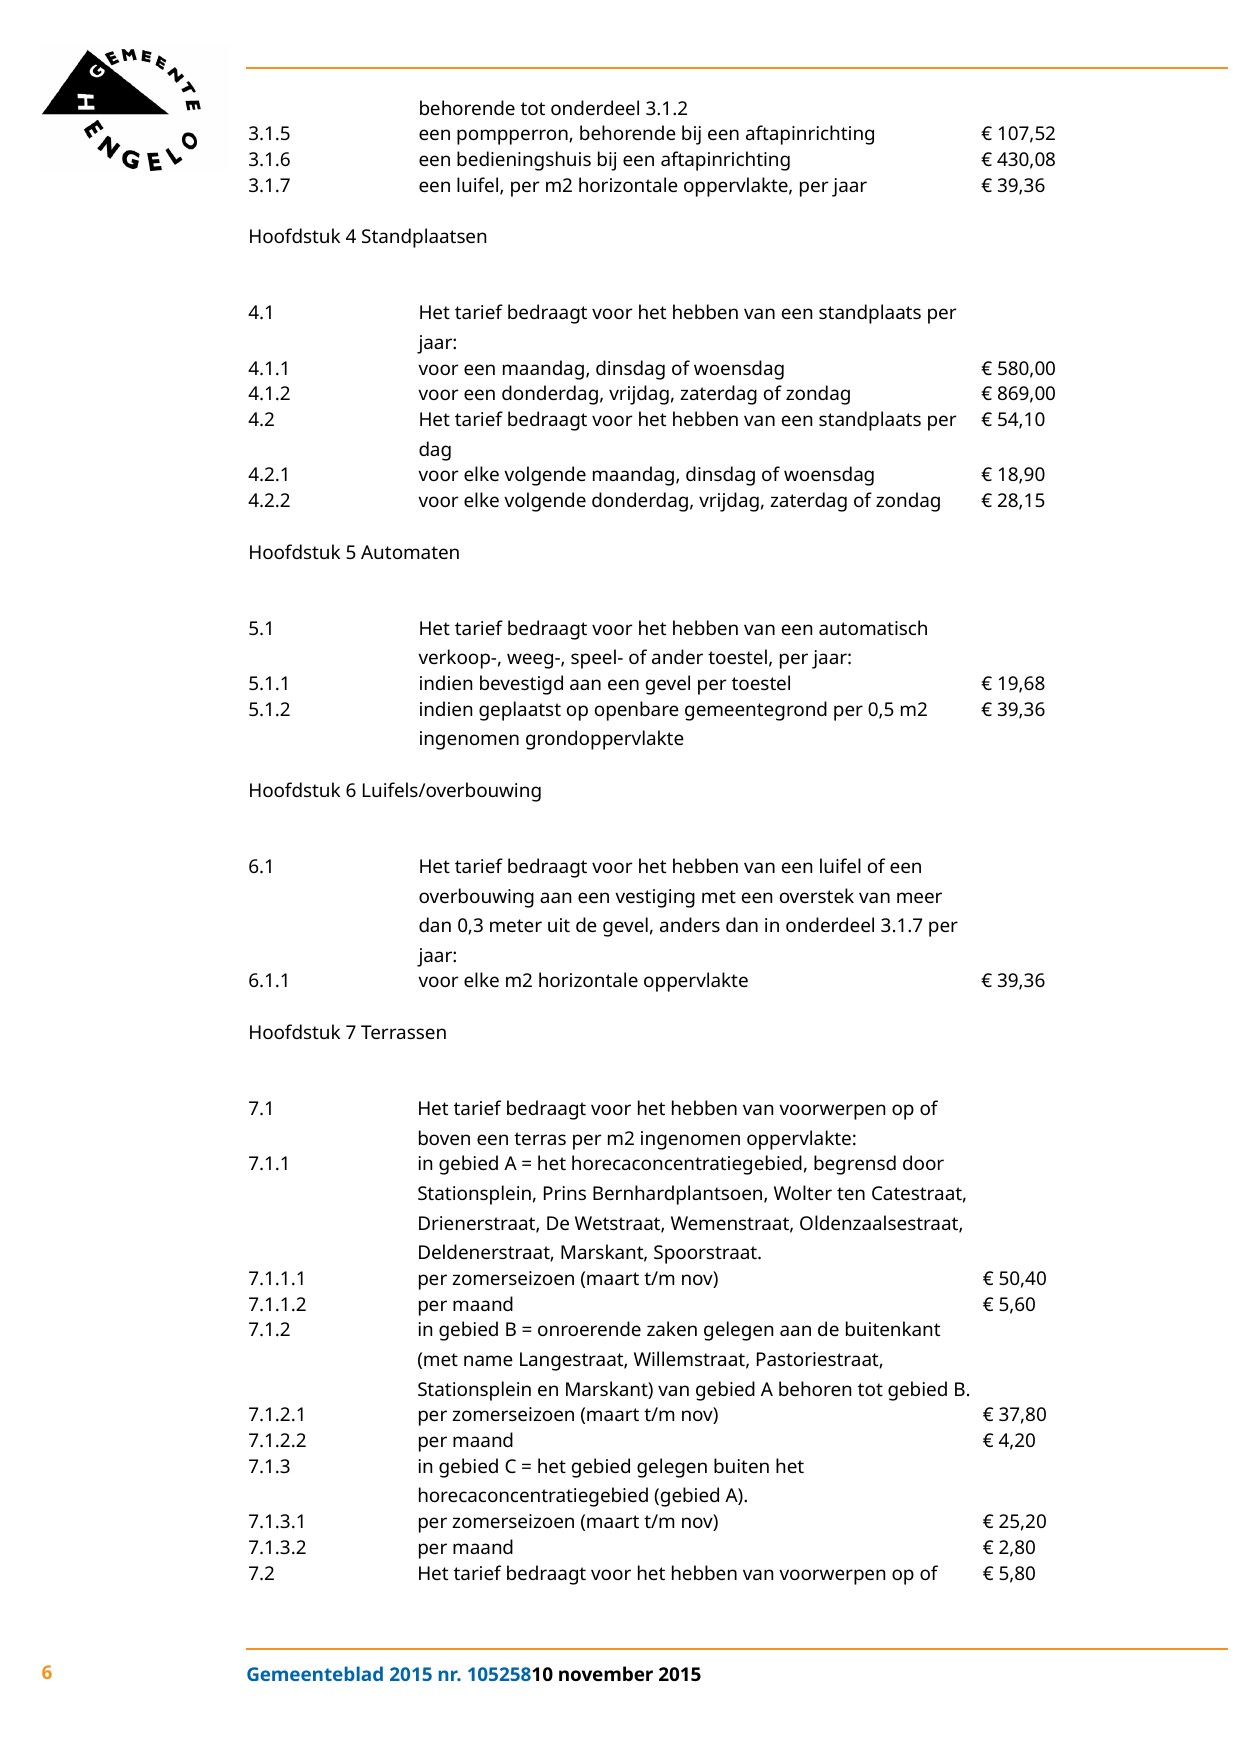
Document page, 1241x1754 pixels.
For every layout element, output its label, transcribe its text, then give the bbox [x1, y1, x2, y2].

table_cell € 4,20 [983, 1427, 1152, 1453]
table_cell € 869,00 [981, 381, 1152, 406]
table_cell in gebied C = het gebied gelegen buiten het horecaconcentratiegebied (gebied A). [417, 1453, 983, 1508]
table_cell 7.1.3 [248, 1453, 417, 1508]
table_cell € 19,68 [981, 670, 1152, 696]
table_cell 5.1.2 [248, 696, 418, 751]
text Hoofdstuk 6 Luifels/overbouwing [248, 777, 1152, 803]
table_cell € 39,36 [981, 968, 1152, 993]
table_cell per maand [417, 1291, 983, 1317]
table_cell indien bevestigd aan een gevel per toestel [418, 670, 981, 696]
table_cell [981, 95, 1152, 121]
table_cell 7.1.3.1 [248, 1508, 417, 1534]
table_header 5.1 [248, 615, 418, 670]
table_cell 4.2 [248, 406, 418, 462]
table_header Het tarief bedraagt voor het hebben van voorwerpen op of boven een terras per m2 ingenomen oppervlakte: [417, 1095, 983, 1151]
table_cell 3.1.7 [248, 172, 418, 198]
table_cell voor een donderdag, vrijdag, zaterdag of zondag [418, 381, 981, 406]
table_cell [983, 1453, 1152, 1508]
table_cell € 5,60 [983, 1291, 1152, 1317]
table_cell in gebied B = onroerende zaken gelegen aan de buitenkant (met name Langestraat, Willemstraat, Pastoriestraat, Stationsplein en Marskant) van gebied A behoren tot gebied B. [417, 1317, 983, 1401]
table_cell € 54,10 [981, 406, 1152, 462]
table_cell per zomerseizoen (maart t/m nov) [417, 1401, 983, 1427]
table_cell een luifel, per m2 horizontale oppervlakte, per jaar [418, 172, 981, 198]
table_cell [983, 1317, 1152, 1401]
table_header 4.1 [248, 300, 418, 355]
table_cell € 5,80 [983, 1560, 1152, 1585]
table_cell indien geplaatst op openbare gemeentegrond per 0,5 m2 ingenomen grondoppervlakte [418, 696, 981, 751]
table_cell 3.1.5 [248, 121, 418, 146]
table_cell 7.1.1.2 [248, 1291, 417, 1317]
table_cell [248, 95, 418, 121]
table_cell een bedieningshuis bij een aftapinrichting [418, 146, 981, 172]
table_cell 7.1.2.2 [248, 1427, 417, 1453]
table_cell voor elke volgende donderdag, vrijdag, zaterdag of zondag [418, 488, 981, 513]
table_cell 5.1.1 [248, 670, 418, 696]
table_cell 7.1.2.1 [248, 1401, 417, 1427]
picture [41, 47, 231, 172]
table_cell € 2,80 [983, 1534, 1152, 1560]
table_header Het tarief bedraagt voor het hebben van een automatisch verkoop-, weeg-, speel- of ander toestel, per jaar: [418, 615, 981, 670]
table_cell € 107,52 [981, 121, 1152, 146]
table_cell per zomerseizoen (maart t/m nov) [417, 1508, 983, 1534]
table_cell per maand [417, 1534, 983, 1560]
table_cell 7.1.1 [248, 1151, 417, 1265]
table_header Het tarief bedraagt voor het hebben van een standplaats per jaar: [418, 300, 981, 355]
table_cell 4.2.1 [248, 462, 418, 487]
table_cell 7.1.2 [248, 1317, 417, 1401]
table_cell voor een maandag, dinsdag of woensdag [418, 355, 981, 381]
table_header Het tarief bedraagt voor het hebben van een luifel of een overbouwing aan een vestiging met een overstek van meer dan 0,3 meter uit de gevel, anders dan in onderdeel 3.1.7 per jaar: [418, 853, 981, 968]
table_cell € 50,40 [983, 1265, 1152, 1291]
table_cell € 18,90 [981, 462, 1152, 487]
table_cell 4.2.2 [248, 488, 418, 513]
table_cell € 39,36 [981, 172, 1152, 198]
table_cell per zomerseizoen (maart t/m nov) [417, 1265, 983, 1291]
table_header 7.1 [248, 1095, 417, 1151]
table_cell Het tarief bedraagt voor het hebben van een standplaats per dag [418, 406, 981, 462]
table_cell 7.2 [248, 1560, 417, 1585]
table_cell een pompperron, behorende bij een aftapinrichting [418, 121, 981, 146]
table_cell [983, 1151, 1152, 1265]
table_cell € 25,20 [983, 1508, 1152, 1534]
table_cell 3.1.6 [248, 146, 418, 172]
table_cell 7.1.1.1 [248, 1265, 417, 1291]
table_cell in gebied A = het horecaconcentratiegebied, begrensd door Stationsplein, Prins Bernhardplantsoen, Wolter ten Catestraat, Drienerstraat, De Wetstraat, Wemenstraat, Oldenzaalsestraat, Deldenerstraat, Marskant, Spoorstraat. [417, 1151, 983, 1265]
table_header [981, 300, 1152, 355]
table_cell 7.1.3.2 [248, 1534, 417, 1560]
table_cell € 28,15 [981, 488, 1152, 513]
table_cell per maand [417, 1427, 983, 1453]
table_header 6.1 [248, 853, 418, 968]
table_cell € 580,00 [981, 355, 1152, 381]
table_cell 4.1.2 [248, 381, 418, 406]
table_header [981, 615, 1152, 670]
table_cell € 430,08 [981, 146, 1152, 172]
table_cell voor elke volgende maandag, dinsdag of woensdag [418, 462, 981, 487]
table_header [981, 853, 1152, 968]
table_cell voor elke m2 horizontale oppervlakte [418, 968, 981, 993]
table_cell € 39,36 [981, 696, 1152, 751]
text Hoofdstuk 7 Terrassen [248, 1019, 1152, 1045]
table_cell behorende tot onderdeel 3.1.2 [418, 95, 981, 121]
table_cell Het tarief bedraagt voor het hebben van voorwerpen op of [417, 1560, 983, 1585]
table_header [983, 1095, 1152, 1151]
table_cell € 37,80 [983, 1401, 1152, 1427]
table_cell 6.1.1 [248, 968, 418, 993]
text Hoofdstuk 4 Standplaatsen [248, 223, 1152, 249]
table_cell 4.1.1 [248, 355, 418, 381]
text Hoofdstuk 5 Automaten [248, 539, 1152, 564]
